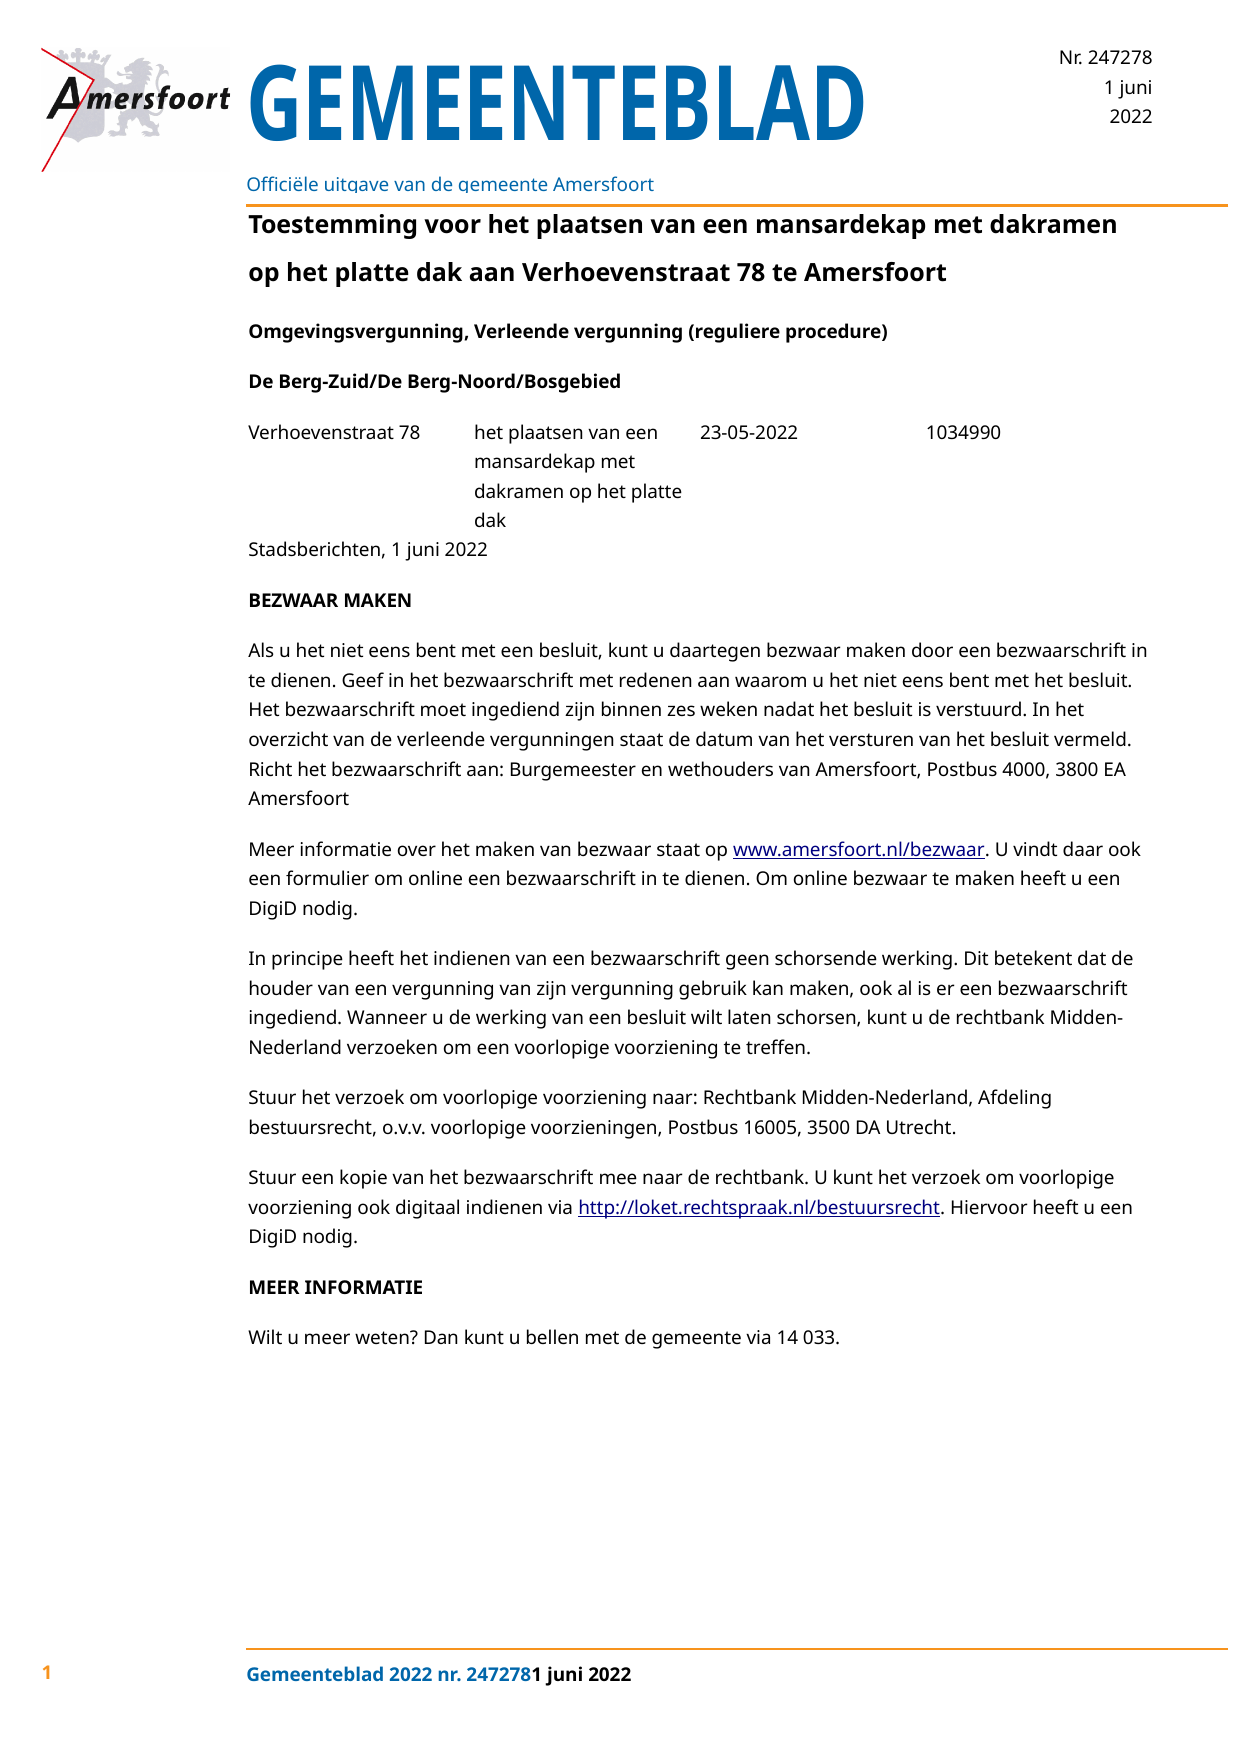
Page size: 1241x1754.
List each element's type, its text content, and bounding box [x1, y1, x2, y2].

text MEER INFORMATIE [248, 1274, 1152, 1300]
text Meer informatie over het maken van bezwaar staat op www.amersfoort.nl/bezwaar. U vindt daar ook een formulier om online een bezwaarschrift in te dienen. Om online bezwaar te maken heeft u een DigiD nodig. [248, 836, 1152, 921]
text Stadsberichten, 1 juni 2022 [248, 537, 1152, 562]
table_header het plaatsen van een mansardekap met dakramen op het platte dak [474, 419, 700, 533]
text Als u het niet eens bent met een besluit, kunt u daartegen bezwaar maken door een bezwaarschrift in te dienen. Geef in het bezwaarschrift met redenen aan waarom u het niet eens bent met het besluit. Het bezwaarschrift moet ingediend zijn binnen zes weken nadat het besluit is verstuurd. In het overzicht van de verleende vergunningen staat de datum van het versturen van het besluit vermeld. Richt het bezwaarschrift aan: Burgemeester en wethouders van Amersfoort, Postbus 4000, 3800 EA Amersfoort [248, 637, 1152, 811]
text Wilt u meer weten? Dan kunt u bellen met de gemeente via 14 033. [248, 1324, 1152, 1350]
text Stuur een kopie van het bezwaarschrift mee naar de rechtbank. U kunt het verzoek om voorlopige voorziening ook digitaal indienen via http://loket.rechtspraak.nl/bestuursrecht. Hiervoor heeft u een DigiD nodig. [248, 1164, 1152, 1249]
text Toestemming voor het plaatsen van een mansardekap met dakramen op het platte dak aan Verhoevenstraat 78 te Amersfoort [248, 207, 1152, 288]
table_header 23-05-2022 [700, 419, 926, 533]
table_header Verhoevenstraat 78 [248, 419, 474, 533]
text De Berg-Zuid/De Berg-Noord/Bosgebied [248, 368, 1152, 394]
table_header 1034990 [926, 419, 1152, 533]
text Stuur het verzoek om voorlopige voorziening naar: Rechtbank Midden-Nederland, Afdeling bestuursrecht, o.v.v. voorlopige voorzieningen, Postbus 16005, 3500 DA Utrecht. [248, 1084, 1152, 1140]
text Omgevingsvergunning, Verleende vergunning (reguliere procedure) [248, 318, 1152, 344]
text In principe heeft het indienen van een bezwaarschrift geen schorsende werking. Dit betekent dat de houder van een vergunning van zijn vergunning gebruik kan maken, ook al is er een bezwaarschrift ingediend. Wanneer u de werking van een besluit wilt laten schorsen, kunt u de rechtbank Midden-Nederland verzoeken om een voorlopige voorziening te treffen. [248, 945, 1152, 1060]
picture [41, 47, 231, 172]
text BEZWAAR MAKEN [248, 587, 1152, 613]
